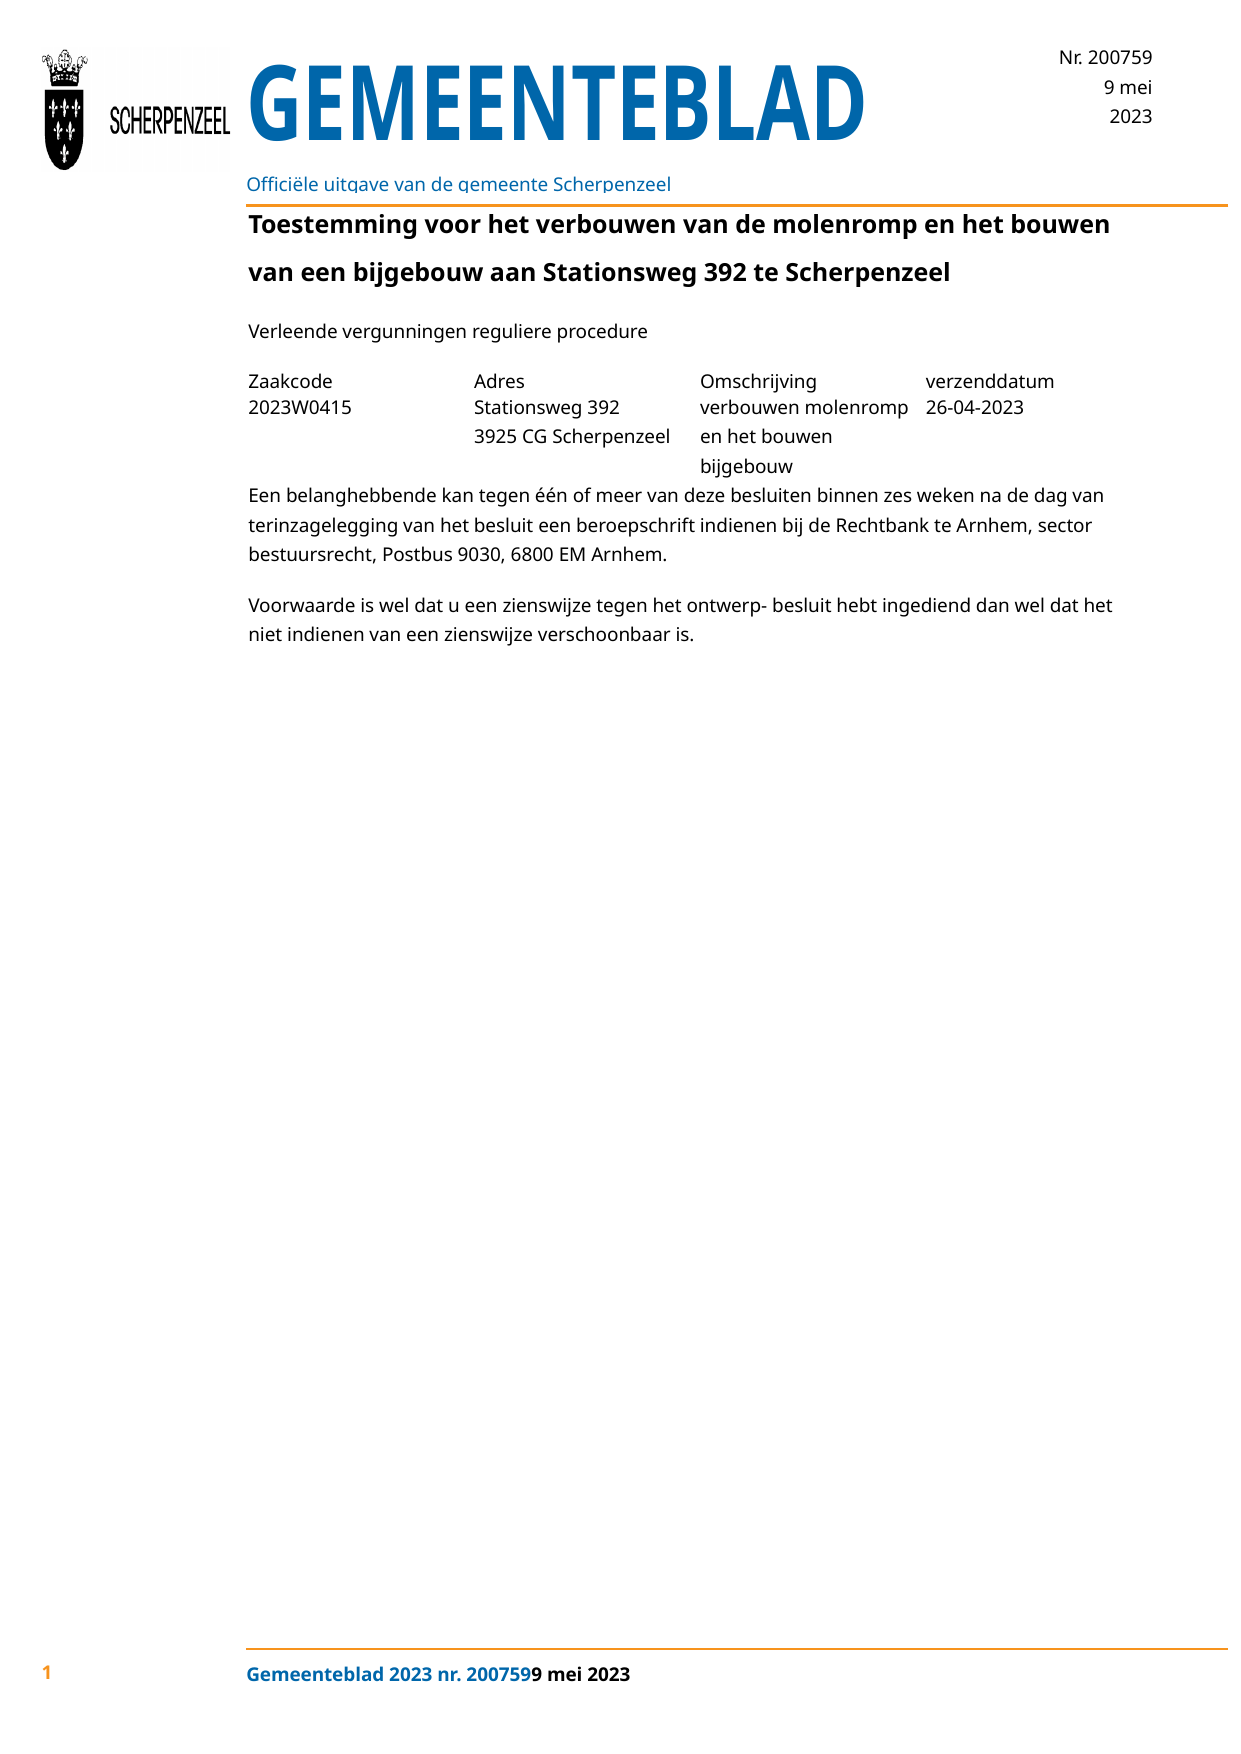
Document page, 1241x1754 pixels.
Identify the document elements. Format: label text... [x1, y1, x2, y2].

table_header verzenddatum [926, 369, 1152, 394]
text Een belanghebbende kan tegen één of meer van deze besluiten binnen zes weken na de dag van terinzagelegging van het besluit een beroepschrift indienen bij de Rechtbank te Arnhem, sector bestuursrecht, Postbus 9030, 6800 EM Arnhem. [248, 482, 1152, 567]
table_header Adres [474, 369, 700, 394]
table_cell Stationsweg 392 3925 CG Scherpenzeel [474, 394, 700, 479]
table_cell verbouwen molenromp en het bouwen bijgebouw [700, 394, 926, 479]
table_cell 26-04-2023 [926, 394, 1152, 479]
text Toestemming voor het verbouwen van de molenromp en het bouwen van een bijgebouw aan Stationsweg 392 te Scherpenzeel [248, 207, 1152, 288]
table_header Omschrijving [700, 369, 926, 394]
picture [41, 47, 231, 172]
table_header Zaakcode [248, 369, 474, 394]
text Verleende vergunningen reguliere procedure [248, 318, 1152, 344]
text Voorwaarde is wel dat u een zienswijze tegen het ontwerp- besluit hebt ingediend dan wel dat het niet indienen van een zienswijze verschoonbaar is. [248, 592, 1152, 647]
table_cell 2023W0415 [248, 394, 474, 479]
